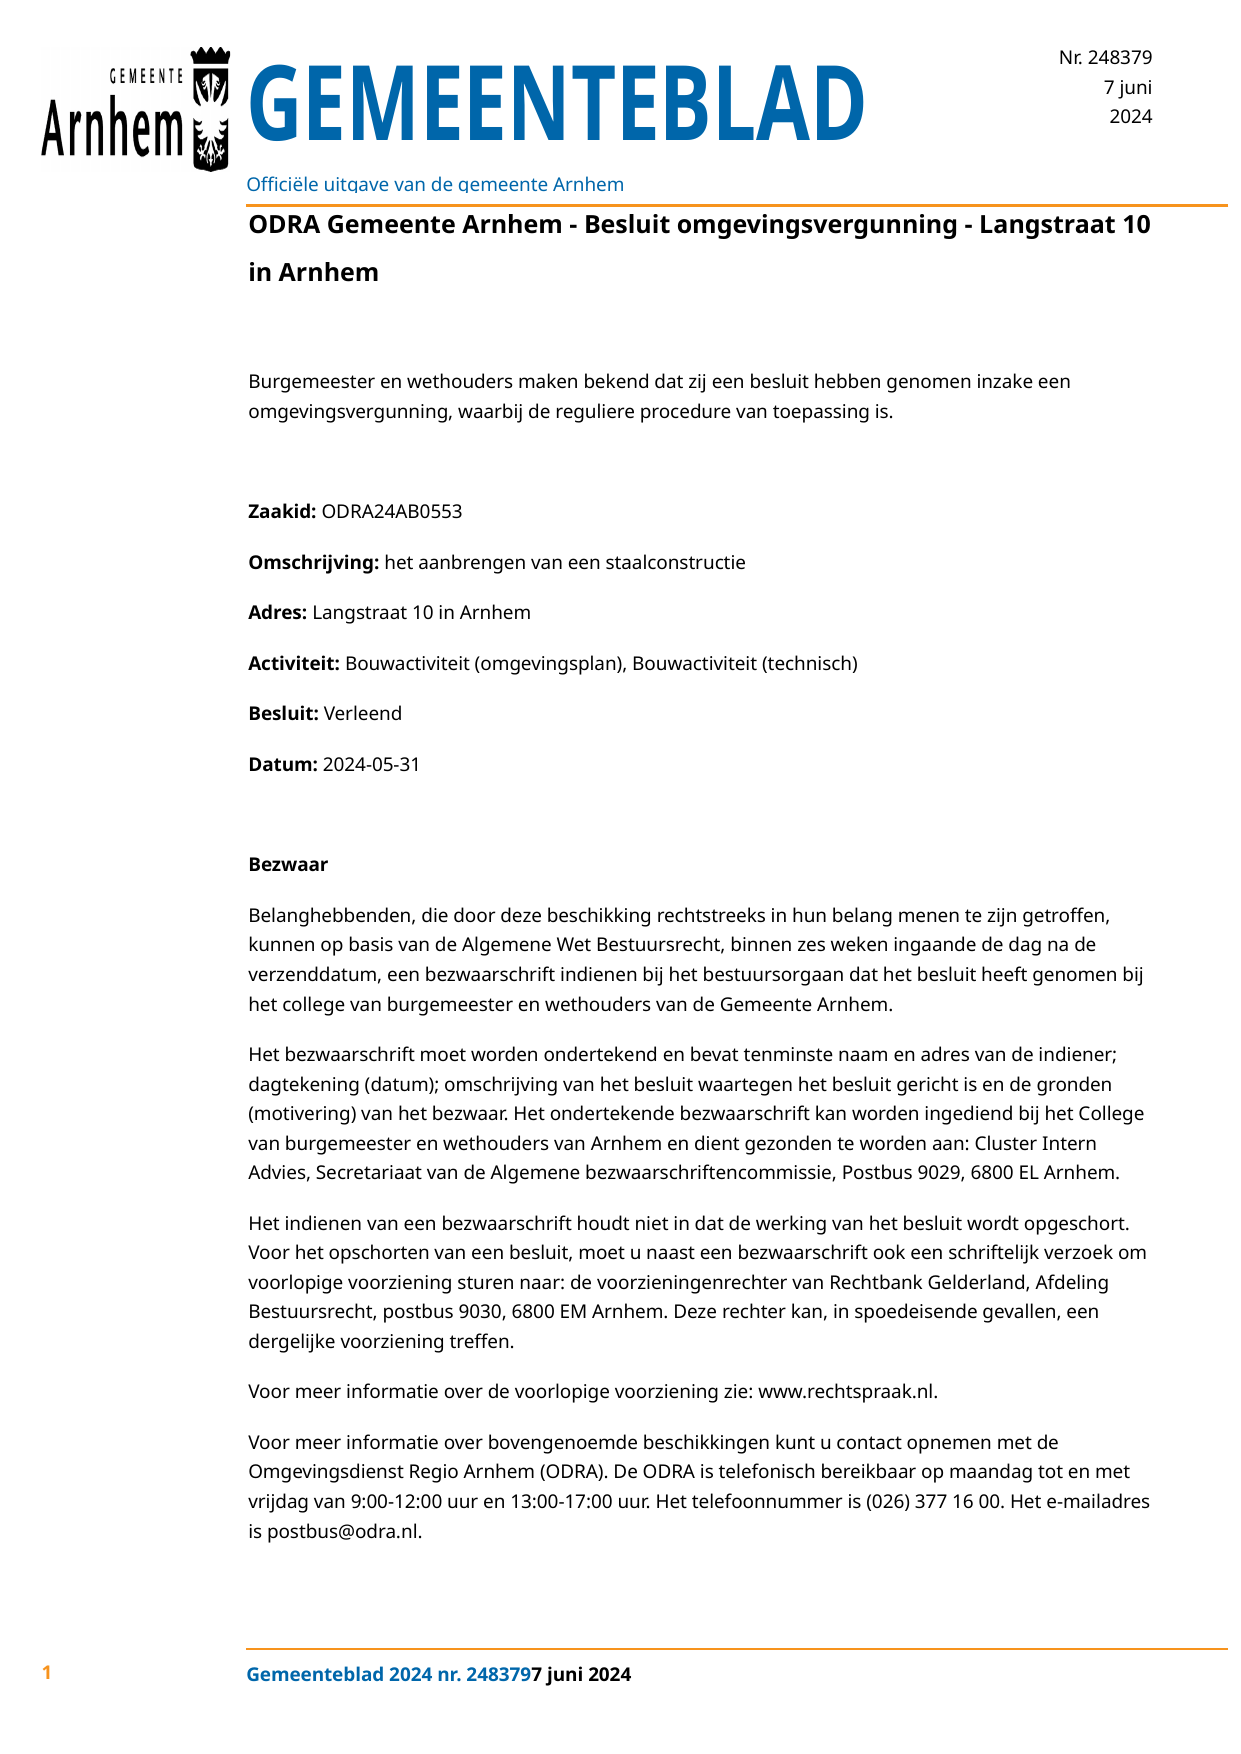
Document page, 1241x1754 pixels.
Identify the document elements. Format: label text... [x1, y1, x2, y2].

text Bezwaar [248, 852, 1152, 877]
text Voor meer informatie over de voorlopige voorziening zie: www.rechtspraak.nl. [248, 1379, 1152, 1404]
text Omschrijving: het aanbrengen van een staalconstructie [248, 549, 1152, 575]
text Activiteit: Bouwactiviteit (omgevingsplan), Bouwactiviteit (technisch) [248, 650, 1152, 676]
text Burgemeester en wethouders maken bekend dat zij een besluit hebben genomen inzake een omgevingsvergunning, waarbij de reguliere procedure van toepassing is. [248, 368, 1152, 424]
text Adres: Langstraat 10 in Arnhem [248, 599, 1152, 625]
text Besluit: Verleend [248, 700, 1152, 726]
text Voor meer informatie over bovengenoemde beschikkingen kunt u contact opnemen met de Omgevingsdienst Regio Arnhem (ODRA). De ODRA is telefonisch bereikbaar op maandag tot en met vrijdag van 9:00-12:00 uur en 13:00-17:00 uur. Het telefoonnummer is (026) 377 16 00. Het e-mailadres is postbus@odra.nl. [248, 1429, 1152, 1544]
text Belanghebbenden, die door deze beschikking rechtstreeks in hun belang menen te zijn getroffen, kunnen op basis van de Algemene Wet Bestuursrecht, binnen zes weken ingaande de dag na de verzenddatum, een bezwaarschrift indienen bij het bestuursorgaan dat het besluit heeft genomen bij het college van burgemeester en wethouders van de Gemeente Arnhem. [248, 902, 1152, 1017]
text Datum: 2024-05-31 [248, 751, 1152, 777]
picture [41, 47, 231, 172]
text Zaakid: ODRA24AB0553 [248, 499, 1152, 524]
text ODRA Gemeente Arnhem - Besluit omgevingsvergunning - Langstraat 10 in Arnhem [248, 207, 1152, 288]
text Het indienen van een bezwaarschrift houdt niet in dat de werking van het besluit wordt opgeschort. Voor het opschorten van een besluit, moet u naast een bezwaarschrift ook een schriftelijk verzoek om voorlopige voorziening sturen naar: de voorzieningenrechter van Rechtbank Gelderland, Afdeling Bestuursrecht, postbus 9030, 6800 EM Arnhem. Deze rechter kan, in spoedeisende gevallen, een dergelijke voorziening treffen. [248, 1210, 1152, 1354]
text Het bezwaarschrift moet worden ondertekend en bevat tenminste naam en adres van de indiener; dagtekening (datum); omschrijving van het besluit waartegen het besluit gericht is en de gronden (motivering) van het bezwaar. Het ondertekende bezwaarschrift kan worden ingediend bij het College van burgemeester en wethouders van Arnhem en dient gezonden te worden aan: Cluster Intern Advies, Secretariaat van de Algemene bezwaarschriftencommissie, Postbus 9029, 6800 EL Arnhem. [248, 1041, 1152, 1185]
